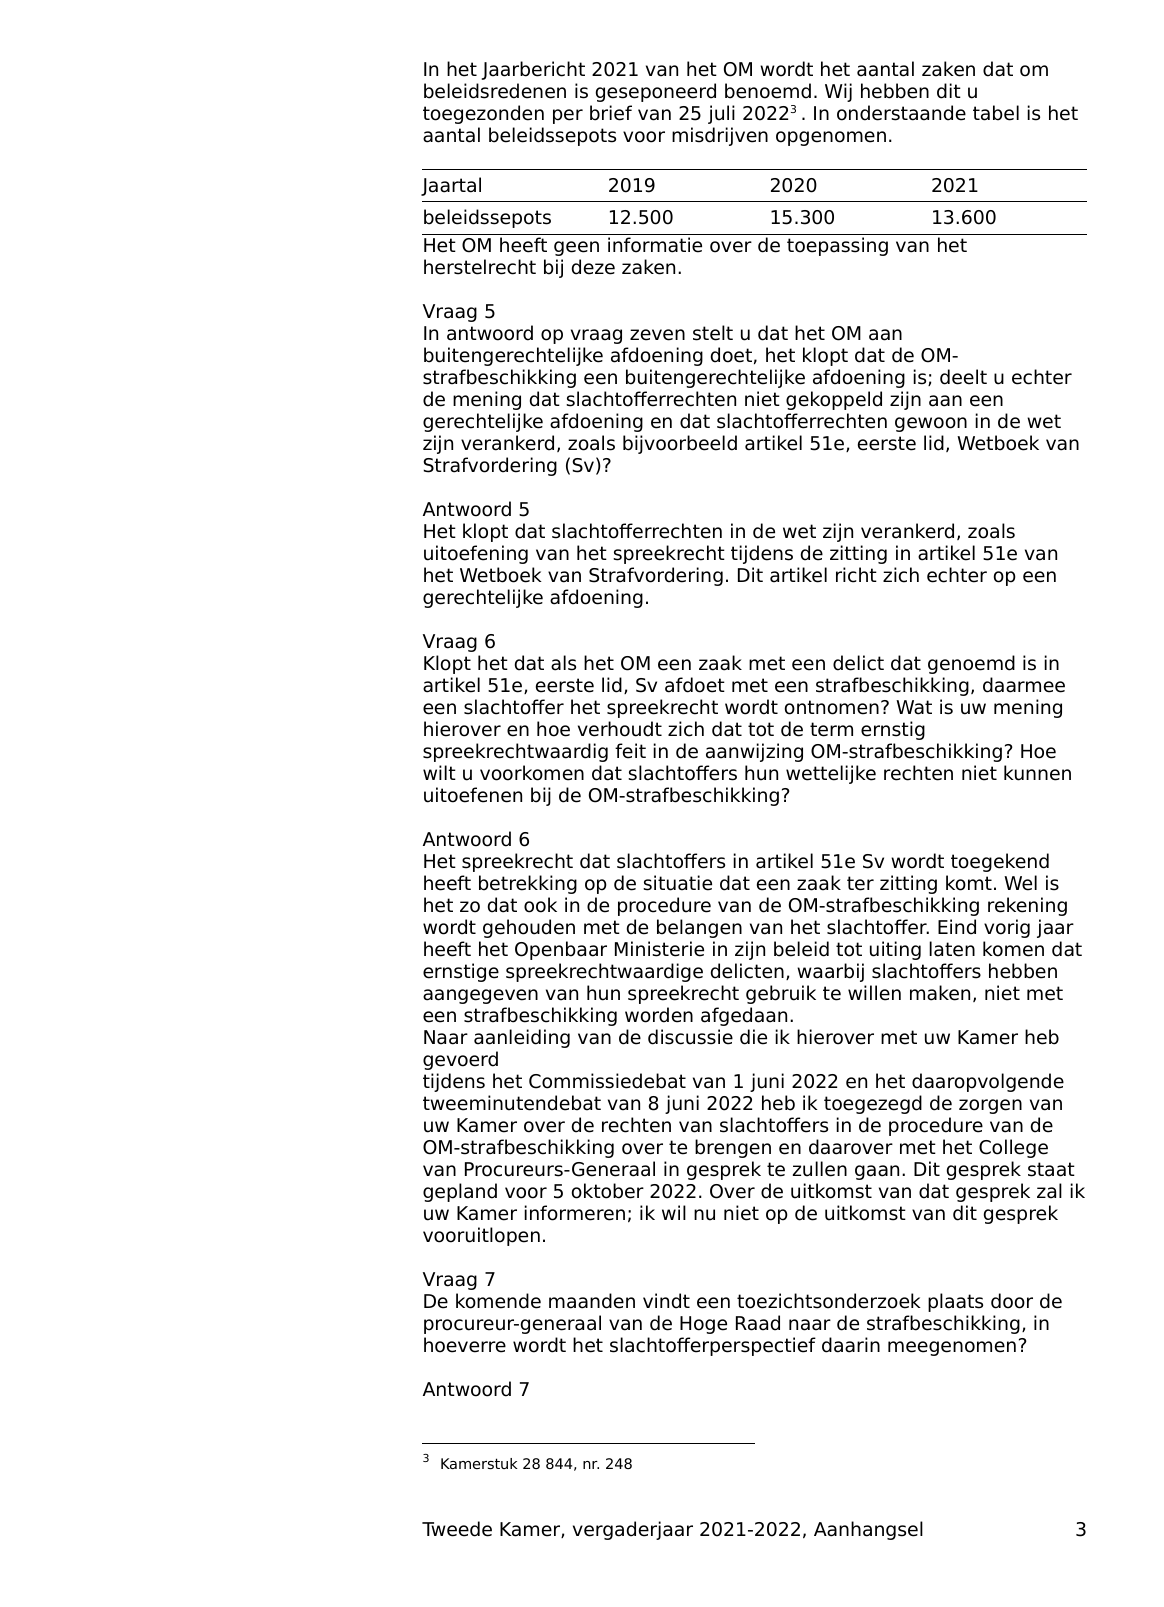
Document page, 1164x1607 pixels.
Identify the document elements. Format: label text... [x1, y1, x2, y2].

table_cell beleidssepots [422, 202, 602, 234]
table_cell 15.300 [763, 202, 925, 234]
text Kamerstuk 28 844, nr. 248 [422, 1452, 1087, 1474]
text tijdens het Commissiedebat van 1 juni 2022 en het daaropvolgende tweeminutendebat van 8 juni 2022 heb ik toegezegd de zorgen van uw Kamer over de rechten van slachtoffers in de procedure van de OM-strafbeschikking over te brengen en daarover met het College van Procureurs-Generaal in gesprek te zullen gaan. Dit gesprek staat gepland voor 5 oktober 2022. Over de uitkomst van dat gesprek zal ik uw Kamer informeren; ik wil nu niet op de uitkomst van dit gesprek vooruitlopen. [422, 1071, 1087, 1247]
text In antwoord op vraag zeven stelt u dat het OM aan buitengerechtelijke afdoening doet, het klopt dat de OM-strafbeschikking een buitengerechtelijke afdoening is; deelt u echter de mening dat slachtofferrechten niet gekoppeld zijn aan een gerechtelijke afdoening en dat slachtofferrechten gewoon in de wet zijn verankerd, zoals bijvoorbeeld artikel 51e, eerste lid, Wetboek van Strafvordering (Sv)? [422, 323, 1087, 477]
text Het OM heeft geen informatie over de toepassing van het herstelrecht bij deze zaken. [422, 235, 1087, 279]
text Vraag 5 [422, 301, 1087, 323]
table_header Jaartal [422, 170, 602, 201]
text Antwoord 7 [422, 1379, 1087, 1401]
text De komende maanden vindt een toezichtsonderzoek plaats door de procureur-generaal van de Hoge Raad naar de strafbeschikking, in hoeverre wordt het slachtofferperspectief daarin meegenomen? [422, 1291, 1087, 1357]
text Vraag 7 [422, 1269, 1087, 1291]
text Naar aanleiding van de discussie die ik hierover met uw Kamer heb gevoerd [422, 1027, 1087, 1071]
table_cell 12.500 [602, 202, 763, 234]
text Klopt het dat als het OM een zaak met een delict dat genoemd is in artikel 51e, eerste lid, Sv afdoet met een strafbeschikking, daarmee een slachtoffer het spreekrecht wordt ontnomen? Wat is uw mening hierover en hoe verhoudt zich dat tot de term ernstig spreekrechtwaardig feit in de aanwijzing OM-strafbeschikking? Hoe wilt u voorkomen dat slachtoffers hun wettelijke rechten niet kunnen uitoefenen bij de OM-strafbeschikking? [422, 653, 1087, 807]
text Het klopt dat slachtofferrechten in de wet zijn verankerd, zoals uitoefening van het spreekrecht tijdens de zitting in artikel 51e van het Wetboek van Strafvordering. Dit artikel richt zich echter op een gerechtelijke afdoening. [422, 521, 1087, 609]
table_header 2020 [763, 170, 925, 201]
table_header 2021 [925, 170, 1087, 201]
text Antwoord 6 [422, 829, 1087, 851]
text Vraag 6 [422, 631, 1087, 653]
text In het Jaarbericht 2021 van het OM wordt het aantal zaken dat om beleidsredenen is geseponeerd benoemd. Wij hebben dit u toegezonden per brief van 25 juli 2022. In onderstaande tabel is het aantal beleidssepots voor misdrijven opgenomen. [422, 59, 1087, 147]
table_header 2019 [602, 170, 763, 201]
text Antwoord 5 [422, 499, 1087, 521]
table_cell 13.600 [925, 202, 1087, 234]
text Het spreekrecht dat slachtoffers in artikel 51e Sv wordt toegekend heeft betrekking op de situatie dat een zaak ter zitting komt. Wel is het zo dat ook in de procedure van de OM-strafbeschikking rekening wordt gehouden met de belangen van het slachtoffer. Eind vorig jaar heeft het Openbaar Ministerie in zijn beleid tot uiting laten komen dat ernstige spreekrechtwaardige delicten, waarbij slachtoffers hebben aangegeven van hun spreekrecht gebruik te willen maken, niet met een strafbeschikking worden afgedaan. [422, 851, 1087, 1027]
